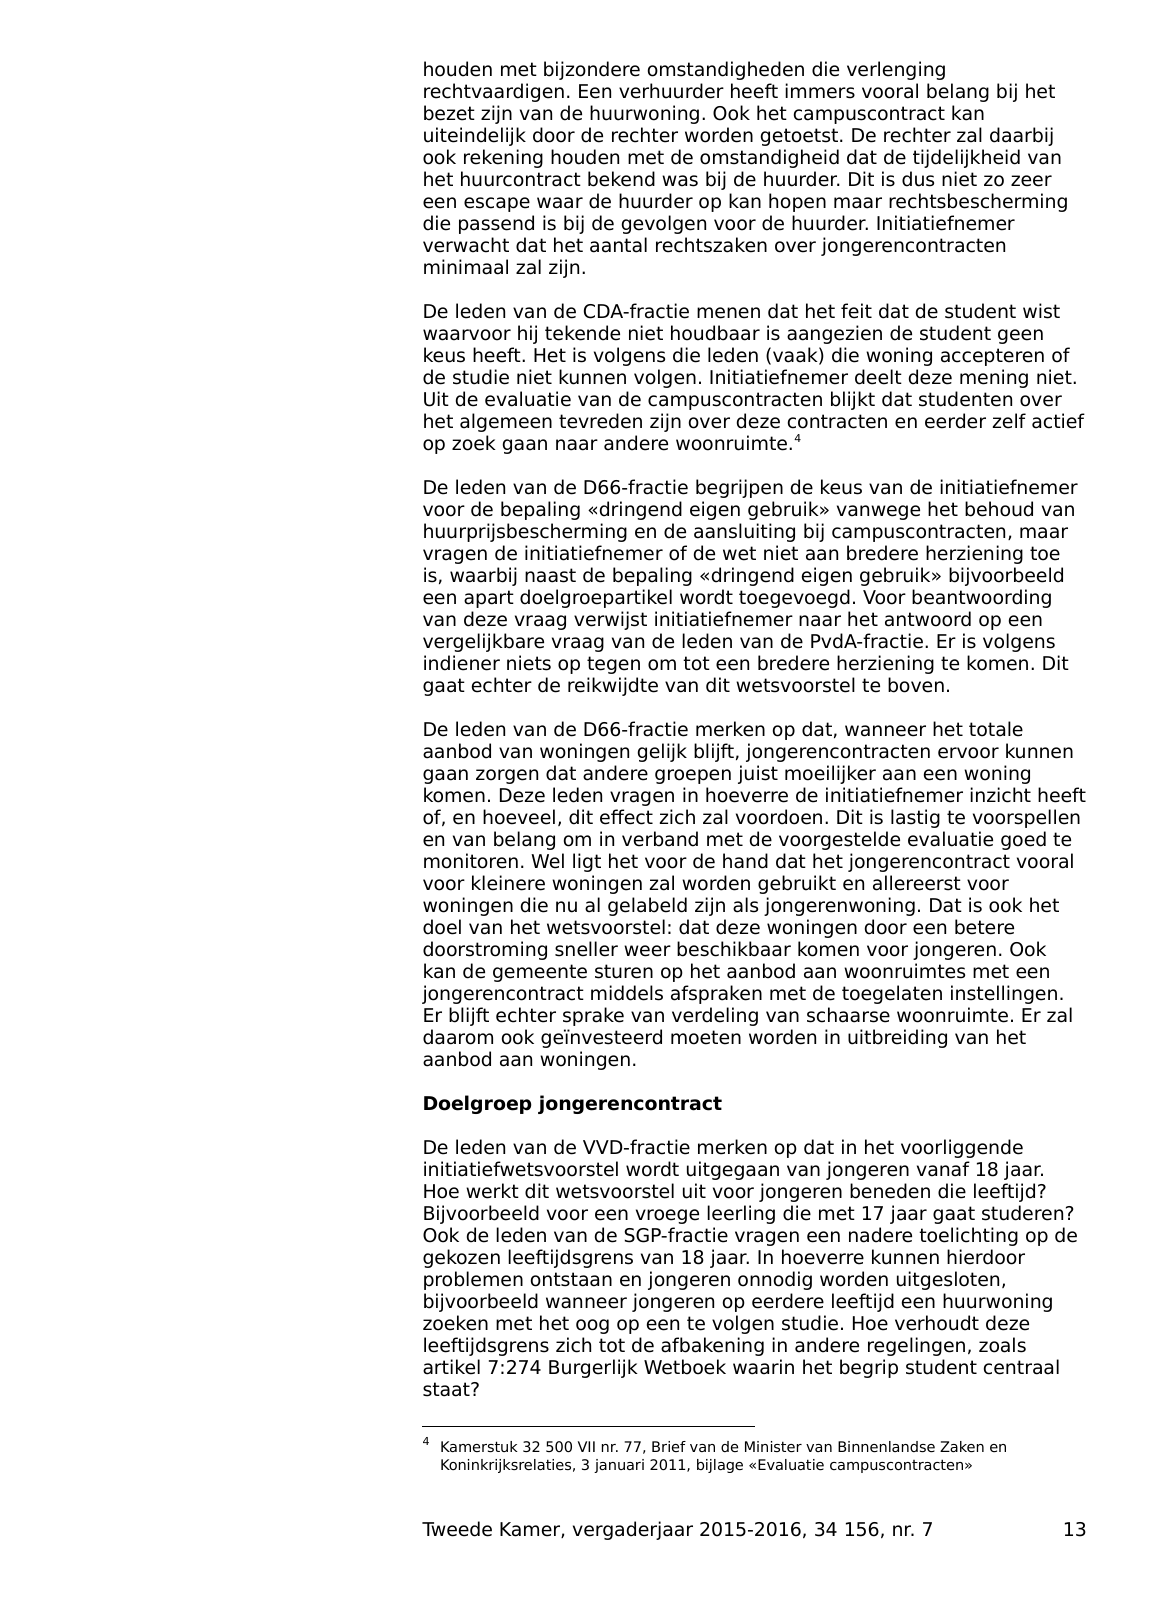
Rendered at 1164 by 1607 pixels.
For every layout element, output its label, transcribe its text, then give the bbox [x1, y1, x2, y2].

text De leden van de D66-fractie merken op dat, wanneer het totale aanbod van woningen gelijk blijft, jongerencontracten ervoor kunnen gaan zorgen dat andere groepen juist moeilijker aan een woning komen. Deze leden vragen in hoeverre de initiatiefnemer inzicht heeft of, en hoeveel, dit effect zich zal voordoen. Dit is lastig te voorspellen en van belang om in verband met de voorgestelde evaluatie goed te monitoren. Wel ligt het voor de hand dat het jongerencontract vooral voor kleinere woningen zal worden gebruikt en allereerst voor woningen die nu al gelabeld zijn als jongerenwoning. Dat is ook het doel van het wetsvoorstel: dat deze woningen door een betere doorstroming sneller weer beschikbaar komen voor jongeren. Ook kan de gemeente sturen op het aanbod aan woonruimtes met een jongerencontract middels afspraken met de toegelaten instellingen. Er blijft echter sprake van verdeling van schaarse woonruimte. Er zal daarom ook geïnvesteerd moeten worden in uitbreiding van het aanbod aan woningen. [422, 719, 1087, 1071]
text Kamerstuk 32 500 VII nr. 77, Brief van de Minister van Binnenlandse Zaken en Koninkrijksrelaties, 3 januari 2011, bijlage «Evaluatie campuscontracten» [422, 1435, 1087, 1474]
text De leden van de CDA-fractie menen dat het feit dat de student wist waarvoor hij tekende niet houdbaar is aangezien de student geen keus heeft. Het is volgens die leden (vaak) die woning accepteren of de studie niet kunnen volgen. Initiatiefnemer deelt deze mening niet. Uit de evaluatie van de campuscontracten blijkt dat studenten over het algemeen tevreden zijn over deze contracten en eerder zelf actief op zoek gaan naar andere woonruimte. [422, 301, 1087, 455]
subtitle Doelgroep jongerencontract [422, 1093, 1087, 1115]
text De leden van de D66-fractie begrijpen de keus van de initiatiefnemer voor de bepaling «dringend eigen gebruik» vanwege het behoud van huurprijsbescherming en de aansluiting bij campuscontracten, maar vragen de initiatiefnemer of de wet niet aan bredere herziening toe is, waarbij naast de bepaling «dringend eigen gebruik» bijvoorbeeld een apart doelgroepartikel wordt toegevoegd. Voor beantwoording van deze vraag verwijst initiatiefnemer naar het antwoord op een vergelijkbare vraag van de leden van de PvdA-fractie. Er is volgens indiener niets op tegen om tot een bredere herziening te komen. Dit gaat echter de reikwijdte van dit wetsvoorstel te boven. [422, 477, 1087, 697]
text houden met bijzondere omstandigheden die verlenging rechtvaardigen. Een verhuurder heeft immers vooral belang bij het bezet zijn van de huurwoning. Ook het campuscontract kan uiteindelijk door de rechter worden getoetst. De rechter zal daarbij ook rekening houden met de omstandigheid dat de tijdelijkheid van het huurcontract bekend was bij de huurder. Dit is dus niet zo zeer een escape waar de huurder op kan hopen maar rechtsbescherming die passend is bij de gevolgen voor de huurder. Initiatiefnemer verwacht dat het aantal rechtszaken over jongerencontracten minimaal zal zijn. [422, 59, 1087, 279]
text De leden van de VVD-fractie merken op dat in het voorliggende initiatiefwetsvoorstel wordt uitgegaan van jongeren vanaf 18 jaar. Hoe werkt dit wetsvoorstel uit voor jongeren beneden die leeftijd? Bijvoorbeeld voor een vroege leerling die met 17 jaar gaat studeren? Ook de leden van de SGP-fractie vragen een nadere toelichting op de gekozen leeftijdsgrens van 18 jaar. In hoeverre kunnen hierdoor problemen ontstaan en jongeren onnodig worden uitgesloten, bijvoorbeeld wanneer jongeren op eerdere leeftijd een huurwoning zoeken met het oog op een te volgen studie. Hoe verhoudt deze leeftijdsgrens zich tot de afbakening in andere regelingen, zoals artikel 7:274 Burgerlijk Wetboek waarin het begrip student centraal staat? [422, 1137, 1087, 1401]
